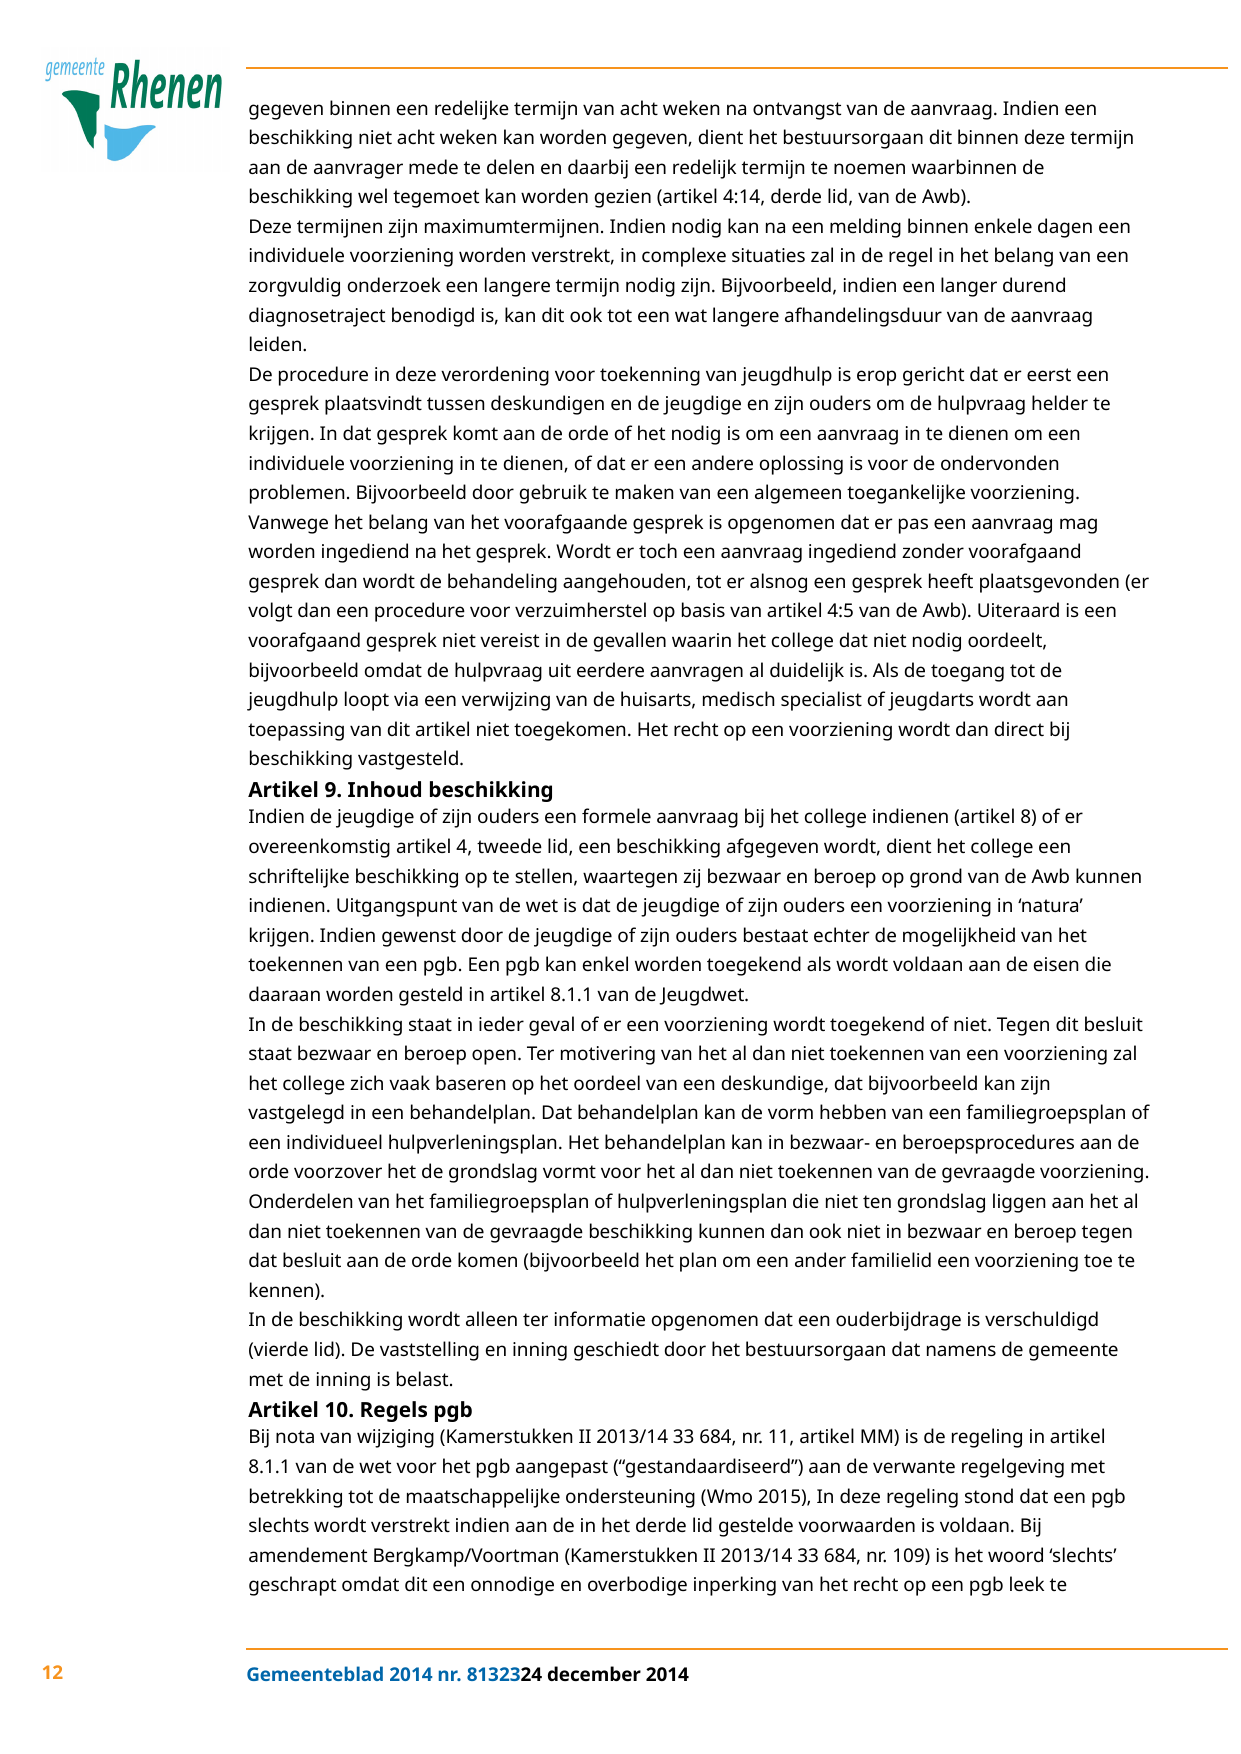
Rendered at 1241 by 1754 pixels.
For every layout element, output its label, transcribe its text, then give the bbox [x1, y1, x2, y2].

picture [41, 47, 231, 172]
text Indien de jeugdige of zijn ouders een formele aanvraag bij het college indienen (artikel 8) of er overeenkomstig artikel 4, tweede lid, een beschikking afgegeven wordt, dient het college een schriftelijke beschikking op te stellen, waartegen zij bezwaar en beroep op grond van de Awb kunnen indienen. Uitgangspunt van de wet is dat de jeugdige of zijn ouders een voorziening in ‘natura’ krijgen. Indien gewenst door de jeugdige of zijn ouders bestaat echter de mogelijkheid van het toekennen van een pgb. Een pgb kan enkel worden toegekend als wordt voldaan aan de eisen die daaraan worden gesteld in artikel 8.1.1 van de Jeugdwet. [248, 804, 1152, 1007]
text gegeven binnen een redelijke termijn van acht weken na ontvangst van de aanvraag. Indien een beschikking niet acht weken kan worden gegeven, dient het bestuursorgaan dit binnen deze termijn aan de aanvrager mede te delen en daarbij een redelijk termijn te noemen waarbinnen de beschikking wel tegemoet kan worden gezien (artikel 4:14, derde lid, van de Awb). [248, 95, 1152, 209]
text Artikel 9. Inhoud beschikking [248, 775, 1152, 804]
text In de beschikking staat in ieder geval of er een voorziening wordt toegekend of niet. Tegen dit besluit staat bezwaar en beroep open. Ter motivering van het al dan niet toekennen van een voorziening zal het college zich vaak baseren op het oordeel van een deskundige, dat bijvoorbeeld kan zijn vastgelegd in een behandelplan. Dat behandelplan kan de vorm hebben van een familiegroepsplan of een individueel hulpverleningsplan. Het behandelplan kan in bezwaar- en beroepsprocedures aan de orde voorzover het de grondslag vormt voor het al dan niet toekennen van de gevraagde voorziening. Onderdelen van het familiegroepsplan of hulpverleningsplan die niet ten grondslag liggen aan het al dan niet toekennen van de gevraagde beschikking kunnen dan ook niet in bezwaar en beroep tegen dat besluit aan de orde komen (bijvoorbeeld het plan om een ander familielid een voorziening toe te kennen). [248, 1011, 1152, 1303]
text Deze termijnen zijn maximumtermijnen. Indien nodig kan na een melding binnen enkele dagen een individuele voorziening worden verstrekt, in complexe situaties zal in de regel in het belang van een zorgvuldig onderzoek een langere termijn nodig zijn. Bijvoorbeeld, indien een langer durend diagnosetraject benodigd is, kan dit ook tot een wat langere afhandelingsduur van de aanvraag leiden. [248, 213, 1152, 357]
text In de beschikking wordt alleen ter informatie opgenomen dat een ouderbijdrage is verschuldigd (vierde lid). De vaststelling en inning geschiedt door het bestuursorgaan dat namens de gemeente met de inning is belast. [248, 1307, 1152, 1391]
text Artikel 10. Regels pgb [248, 1395, 1152, 1424]
text De procedure in deze verordening voor toekenning van jeugdhulp is erop gericht dat er eerst een gesprek plaatsvindt tussen deskundigen en de jeugdige en zijn ouders om de hulpvraag helder te krijgen. In dat gesprek komt aan de orde of het nodig is om een aanvraag in te dienen om een individuele voorziening in te dienen, of dat er een andere oplossing is voor de ondervonden problemen. Bijvoorbeeld door gebruik te maken van een algemeen toegankelijke voorziening. Vanwege het belang van het voorafgaande gesprek is opgenomen dat er pas een aanvraag mag worden ingediend na het gesprek. Wordt er toch een aanvraag ingediend zonder voorafgaand gesprek dan wordt de behandeling aangehouden, tot er alsnog een gesprek heeft plaatsgevonden (er volgt dan een procedure voor verzuimherstel op basis van artikel 4:5 van de Awb). Uiteraard is een voorafgaand gesprek niet vereist in de gevallen waarin het college dat niet nodig oordeelt, bijvoorbeeld omdat de hulpvraag uit eerdere aanvragen al duidelijk is. Als de toegang tot de jeugdhulp loopt via een verwijzing van de huisarts, medisch specialist of jeugdarts wordt aan toepassing van dit artikel niet toegekomen. Het recht op een voorziening wordt dan direct bij beschikking vastgesteld. [248, 361, 1152, 771]
text Bij nota van wijziging (Kamerstukken II 2013/14 33 684, nr. 11, artikel MM) is de regeling in artikel 8.1.1 van de wet voor het pgb aangepast (“gestandaardiseerd”) aan de verwante regelgeving met betrekking tot de maatschappelijke ondersteuning (Wmo 2015), In deze regeling stond dat een pgb slechts wordt verstrekt indien aan de in het derde lid gestelde voorwaarden is voldaan. Bij amendement Bergkamp/Voortman (Kamerstukken II 2013/14 33 684, nr. 109) is het woord ‘slechts’ geschrapt omdat dit een onnodige en overbodige inperking van het recht op een pgb leek te [248, 1424, 1152, 1597]
